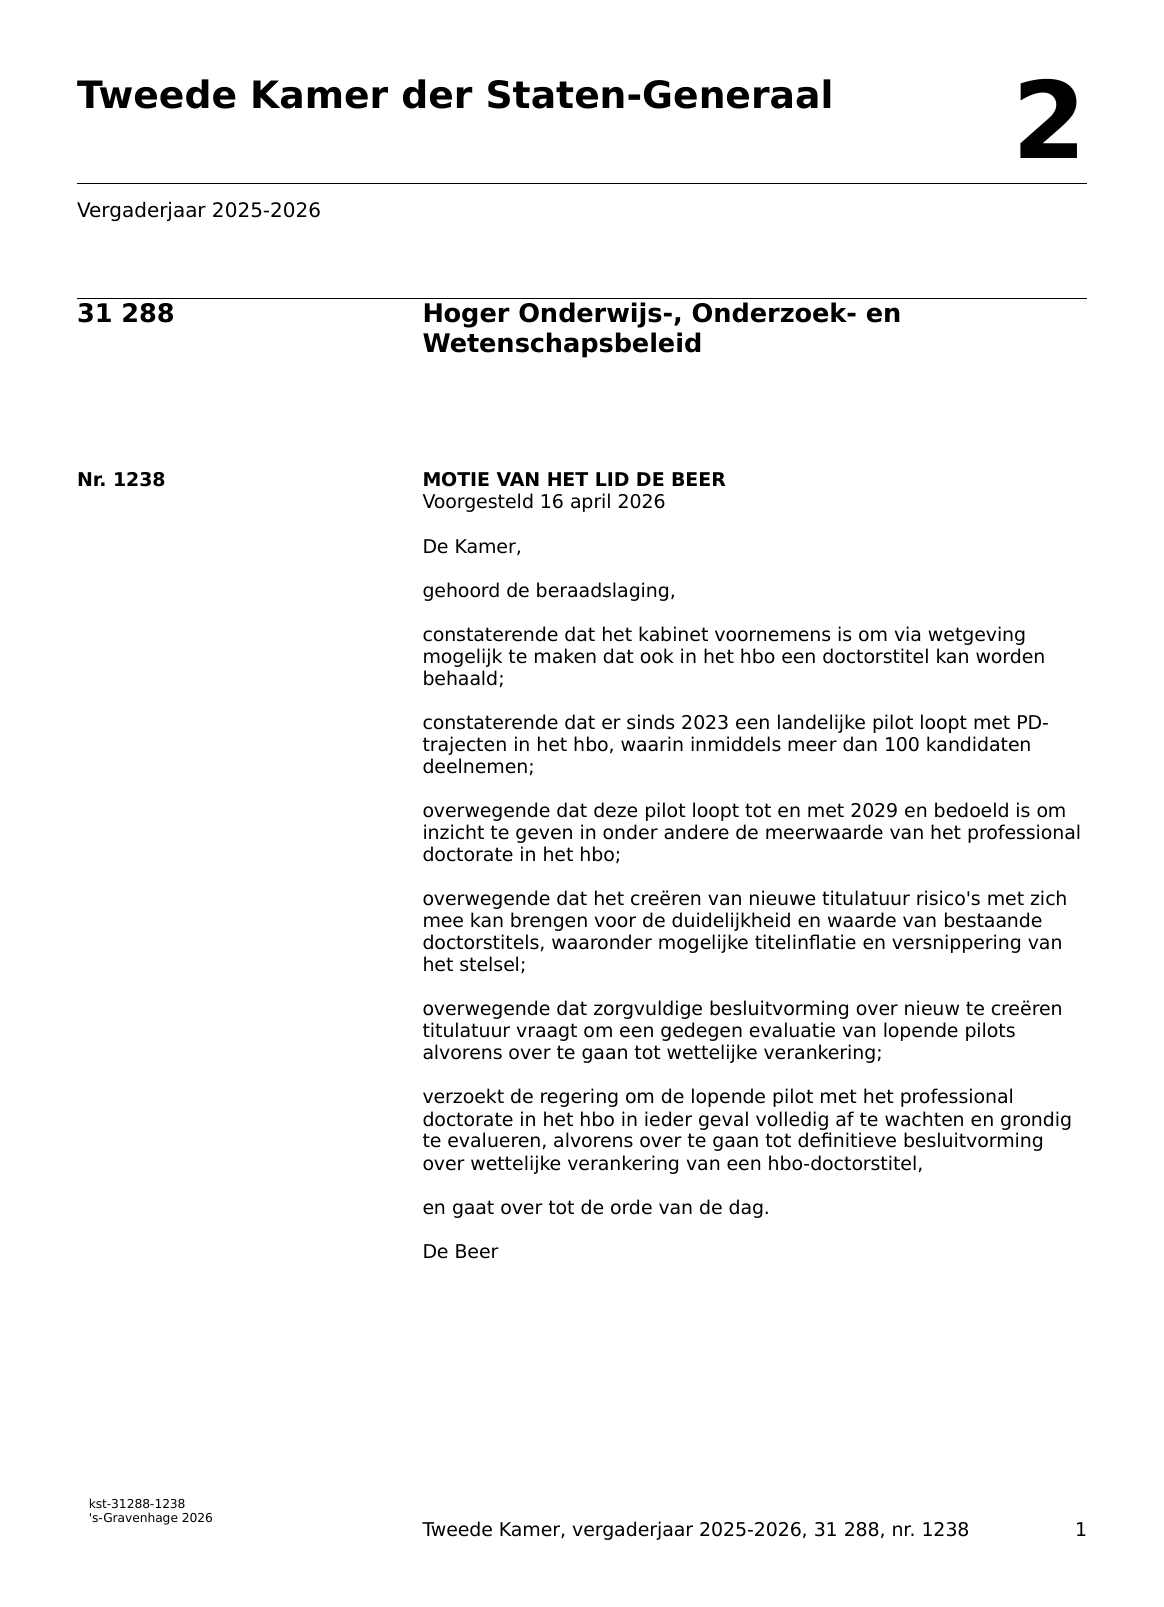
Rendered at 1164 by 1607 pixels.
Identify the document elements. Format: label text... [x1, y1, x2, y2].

text De Beer [422, 1241, 1087, 1263]
text Voorgesteld 16 april 2026 [422, 491, 1087, 513]
table_header 2 [886, 59, 1087, 183]
text 's-Gravenhage 2026 [88, 1511, 323, 1525]
text De Kamer, [422, 536, 1087, 557]
text gehoord de beraadslaging, [422, 580, 1087, 602]
text overwegende dat het creëren van nieuwe titulatuur risico's met zich mee kan brengen voor de duidelijkheid en waarde van bestaande doctorstitels, waaronder mogelijke titelinflatie en versnippering van het stelsel; [422, 888, 1087, 976]
table_header Tweede Kamer der Staten-Generaal [77, 59, 886, 183]
table_cell Vergaderjaar 2025-2026 [77, 184, 1087, 298]
subtitle 31 288 Hoger Onderwijs-, Onderzoek- en Wetenschapsbeleid [77, 299, 1087, 358]
text kst-31288-1238 [88, 1497, 323, 1511]
text verzoekt de regering om de lopende pilot met het professional doctorate in het hbo in ieder geval volledig af te wachten en grondig te evalueren, alvorens over te gaan tot definitieve besluitvorming over wettelijke verankering van een hbo-doctorstitel, [422, 1086, 1087, 1174]
text overwegende dat deze pilot loopt tot en met 2029 en bedoeld is om inzicht te geven in onder andere de meerwaarde van het professional doctorate in het hbo; [422, 800, 1087, 866]
text en gaat over tot de orde van de dag. [422, 1197, 1087, 1218]
subtitle Nr. 1238 MOTIE VAN HET LID DE BEER [77, 469, 1087, 491]
text overwegende dat zorgvuldige besluitvorming over nieuw te creëren titulatuur vraagt om een gedegen evaluatie van lopende pilots alvorens over te gaan tot wettelijke verankering; [422, 998, 1087, 1064]
text constaterende dat er sinds 2023 een landelijke pilot loopt met PD-trajecten in het hbo, waarin inmiddels meer dan 100 kandidaten deelnemen; [422, 712, 1087, 778]
text constaterende dat het kabinet voornemens is om via wetgeving mogelijk te maken dat ook in het hbo een doctorstitel kan worden behaald; [422, 624, 1087, 690]
